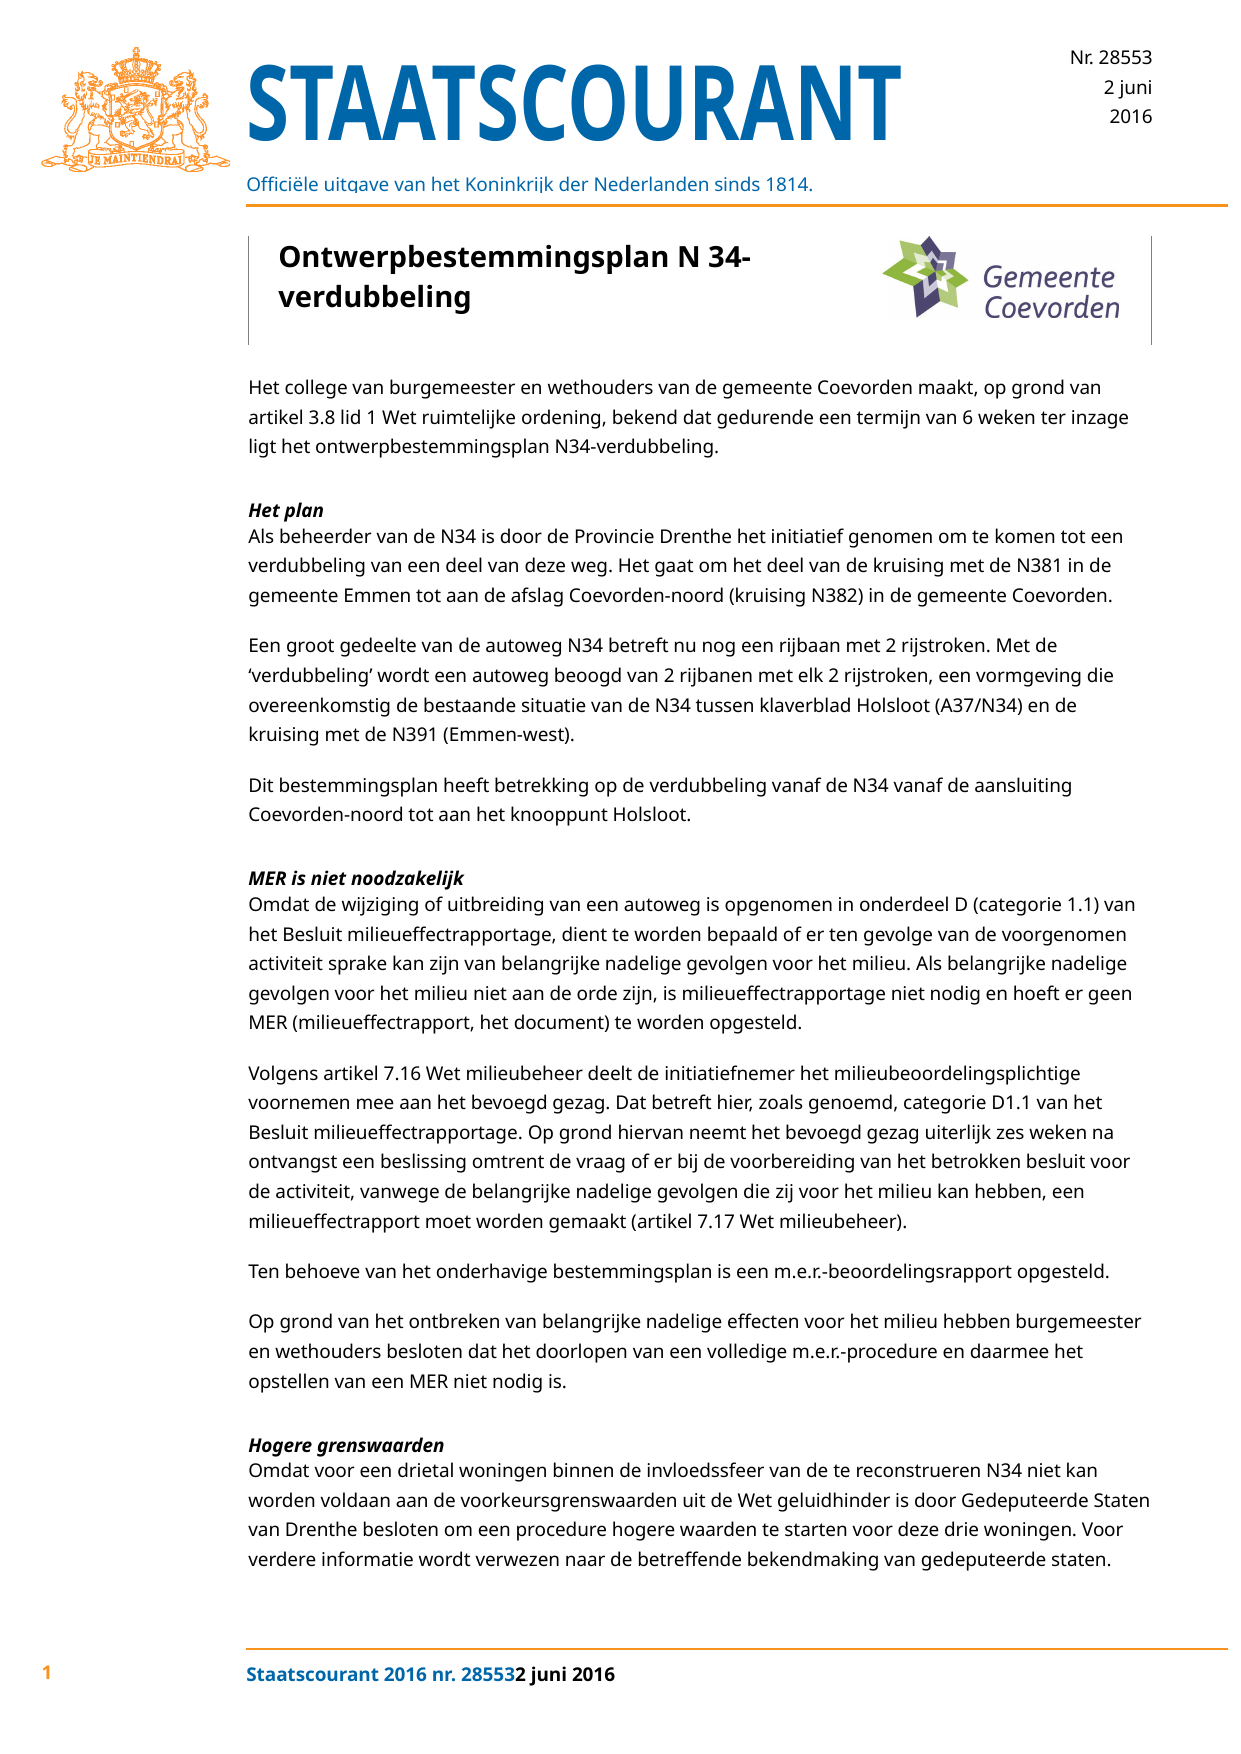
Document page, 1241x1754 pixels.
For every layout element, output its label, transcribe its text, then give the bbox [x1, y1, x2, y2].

table_header Ontwerpbestemmingsplan N 34-verdubbeling [249, 236, 850, 345]
text Omdat de wijziging of uitbreiding van een autoweg is opgenomen in onderdeel D (categorie 1.1) van het Besluit milieueffectrapportage, dient te worden bepaald of er ten gevolge van de voorgenomen activiteit sprake kan zijn van belangrijke nadelige gevolgen voor het milieu. Als belangrijke nadelige gevolgen voor het milieu niet aan de orde zijn, is milieueffectrapportage niet nodig en hoeft er geen MER (milieueffectrapport, het document) te worden opgesteld. [248, 891, 1152, 1035]
text Omdat voor een drietal woningen binnen de invloedssfeer van de te reconstrueren N34 niet kan worden voldaan aan de voorkeursgrenswaarden uit de Wet geluidhinder is door Gedeputeerde Staten van Drenthe besloten om een procedure hogere waarden te starten voor deze drie woningen. Voor verdere informatie wordt verwezen naar de betreffende bekendmaking van gedeputeerde staten. [248, 1457, 1152, 1572]
text Ten behoeve van het onderhavige bestemmingsplan is een m.e.r.-beoordelingsrapport opgesteld. [248, 1258, 1152, 1284]
table_header [850, 236, 1151, 345]
text Een groot gedeelte van de autoweg N34 betreft nu nog een rijbaan met 2 rijstroken. Met de ‘verdubbeling’ wordt een autoweg beoogd van 2 rijbanen met elk 2 rijstroken, een vormgeving die overeenkomstig de bestaande situatie van de N34 tussen klaverblad Holsloot (A37/N34) en de kruising met de N391 (Emmen-west). [248, 633, 1152, 747]
text Dit bestemmingsplan heeft betrekking op de verdubbeling vanaf de N34 vanaf de aansluiting Coevorden-noord tot aan het knooppunt Holsloot. [248, 772, 1152, 827]
text Hogere grenswaarden [248, 1432, 1152, 1457]
text MER is niet noodzakelijk [248, 865, 1152, 891]
text Op grond van het ontbreken van belangrijke nadelige effecten voor het milieu hebben burgemeester en wethouders besloten dat het doorlopen van een volledige m.e.r.-procedure en daarmee het opstellen van een MER niet nodig is. [248, 1309, 1152, 1393]
text Het college van burgemeester en wethouders van de gemeente Coevorden maakt, op grond van artikel 3.8 lid 1 Wet ruimtelijke ordening, bekend dat gedurende een termijn van 6 weken ter inzage ligt het ontwerpbestemmingsplan N34-verdubbeling. [248, 374, 1152, 459]
picture [41, 47, 231, 172]
text Volgens artikel 7.16 Wet milieubeheer deelt de initiatiefnemer het milieubeoordelingsplichtige voornemen mee aan het bevoegd gezag. Dat betreft hier, zoals genoemd, categorie D1.1 van het Besluit milieueffectrapportage. Op grond hiervan neemt het bevoegd gezag uiterlijk zes weken na ontvangst een beslissing omtrent de vraag of er bij de voorbereiding van het betrokken besluit voor de activiteit, vanwege de belangrijke nadelige gevolgen die zij voor het milieu kan hebben, een milieueffectrapport moet worden gemaakt (artikel 7.17 Wet milieubeheer). [248, 1060, 1152, 1233]
text Het plan [248, 497, 1152, 523]
picture [882, 236, 1119, 318]
text Als beheerder van de N34 is door de Provincie Drenthe het initiatief genomen om te komen tot een verdubbeling van een deel van deze weg. Het gaat om het deel van de kruising met de N381 in de gemeente Emmen tot aan de afslag Coevorden-noord (kruising N382) in de gemeente Coevorden. [248, 523, 1152, 608]
